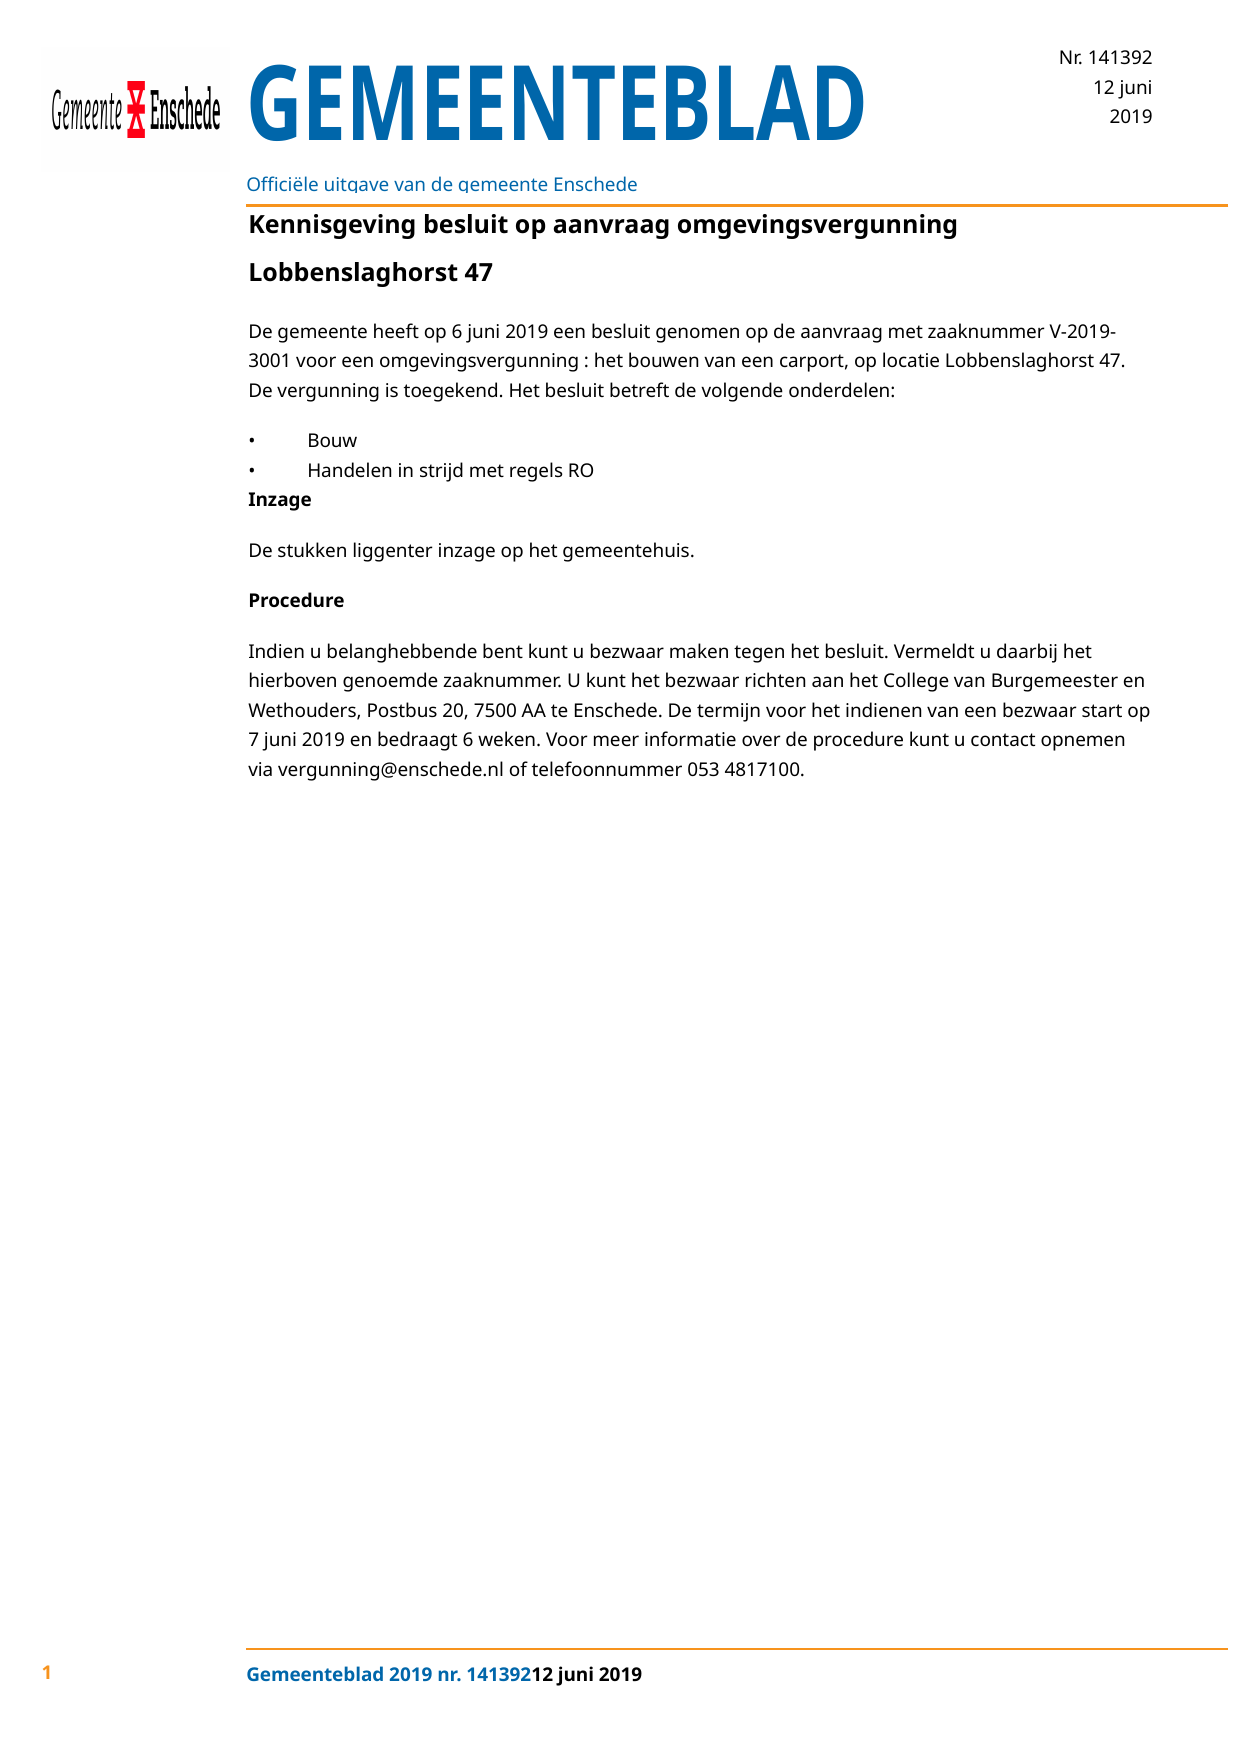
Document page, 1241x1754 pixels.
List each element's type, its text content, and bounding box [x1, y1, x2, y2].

list Handelen in strijd met regels RO [248, 457, 1152, 483]
text Indien u belanghebbende bent kunt u bezwaar maken tegen het besluit. Vermeldt u daarbij het hierboven genoemde zaaknummer. U kunt het bezwaar richten aan het College van Burgemees­ter en Wethouders, Postbus 20, 7500 AA te Enschede. De termijn voor het indienen van een bezwaar start op 7 juni 2019 en bedraagt 6 weken. Voor meer informatie over de procedure kunt u contact opnemen via vergunning@enschede.nl of telefoonnummer 053 4817100. [248, 638, 1152, 782]
text De stukken liggenter inzage op het gemeentehuis. [248, 537, 1152, 563]
text De gemeente heeft op 6 juni 2019 een besluit genomen op de aanvraag met zaaknummer V-2019-3001 voor een omgevingsvergunning : het bouwen van een carport, op locatie Lobbenslaghorst 47. De vergunning is toegekend. Het besluit betreft de volgende onderdelen: [248, 318, 1152, 403]
text Kennisgeving besluit op aanvraag omgevingsvergunning Lobbenslaghorst 47 [248, 207, 1152, 288]
list Bouw [248, 427, 1152, 453]
text Inzage [248, 487, 1152, 512]
picture [41, 47, 231, 172]
text Procedure [248, 587, 1152, 613]
